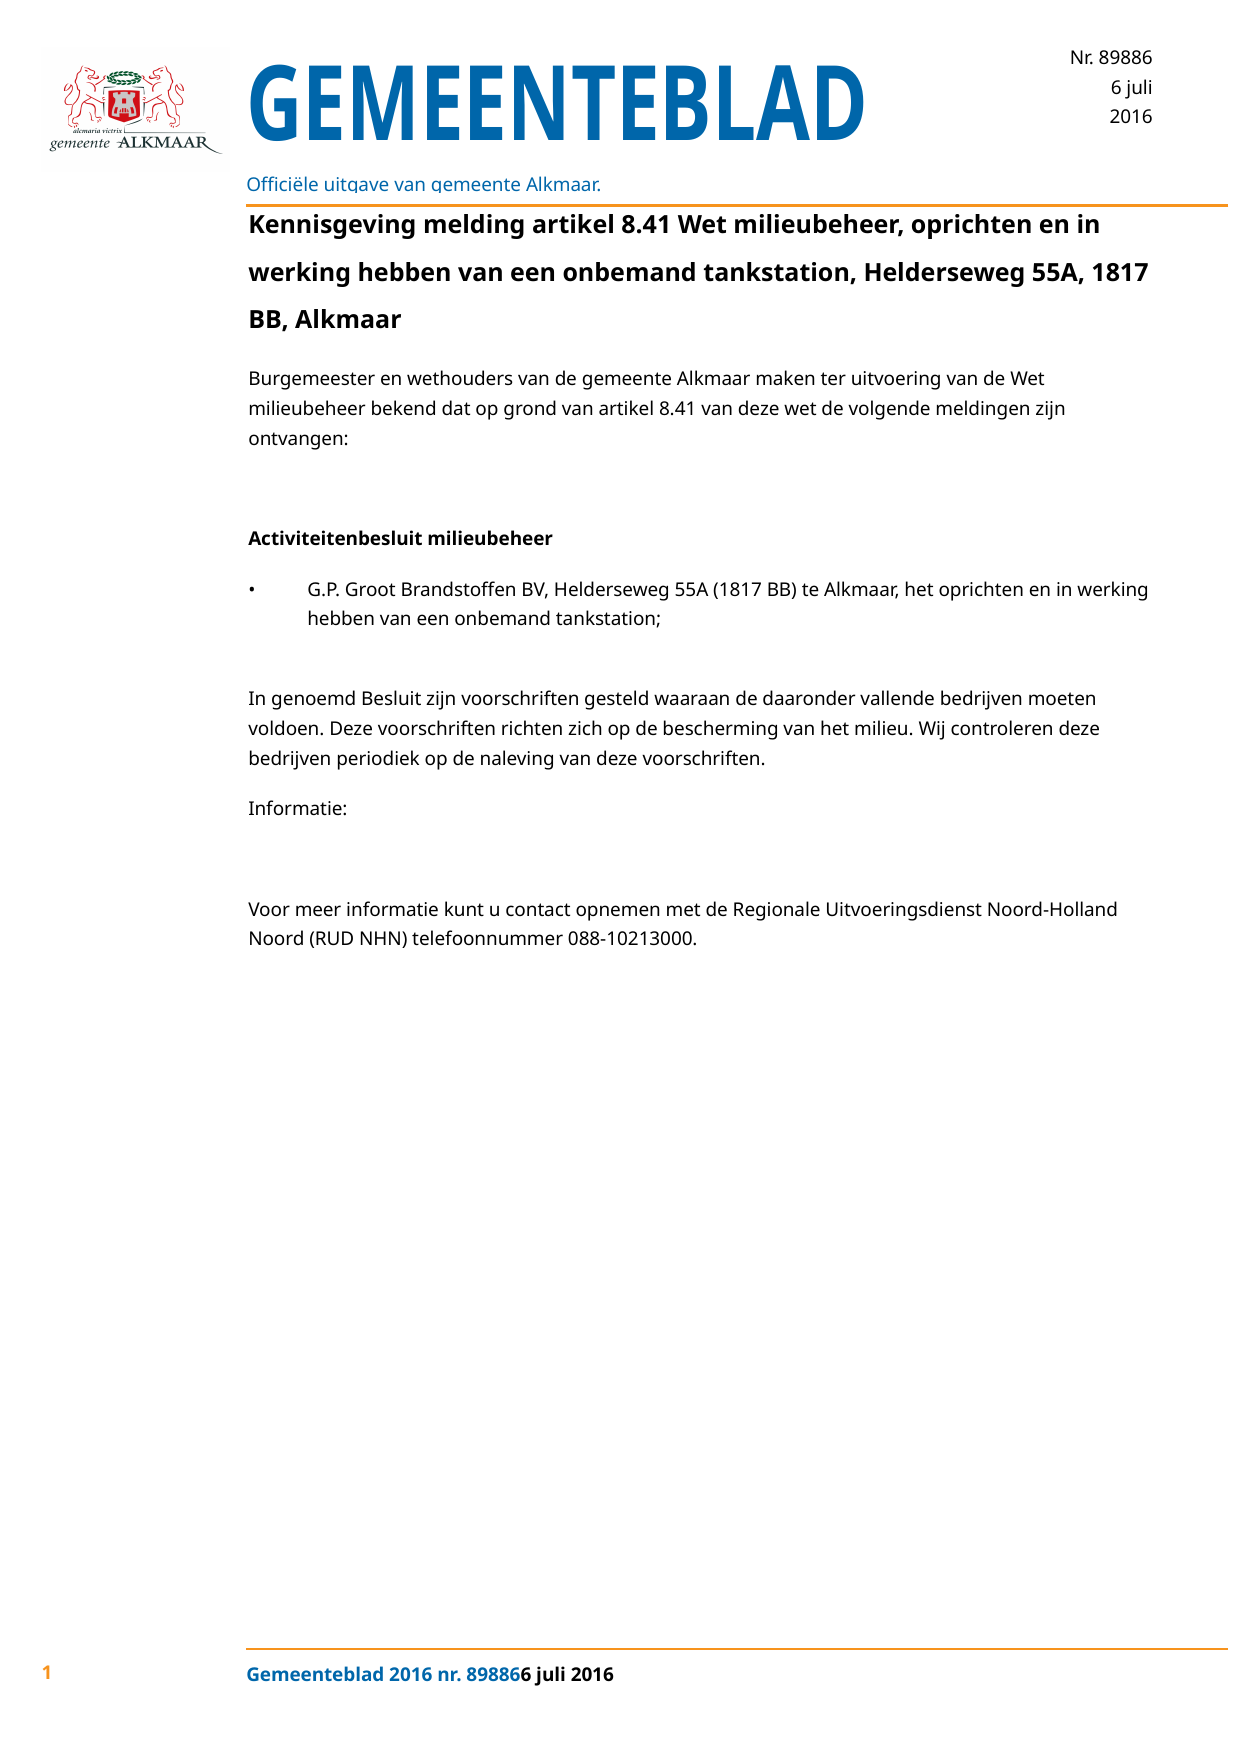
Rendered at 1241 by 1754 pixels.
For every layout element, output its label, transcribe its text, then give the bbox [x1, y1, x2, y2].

text Activiteitenbesluit milieubeheer [248, 526, 1152, 551]
text Informatie: [248, 795, 1152, 821]
list G.P. Groot Brandstoffen BV, Helderseweg 55A (1817 BB) te Alkmaar, het oprichten en in werking hebben van een onbemand tankstation; [248, 576, 1152, 631]
text In genoemd Besluit zijn voorschriften gesteld waaraan de daaronder vallende bedrijven moeten voldoen. Deze voorschriften richten zich op de bescherming van het milieu. Wij controleren deze bedrijven periodiek op de naleving van deze voorschriften. [248, 686, 1152, 770]
text Kennisgeving melding artikel 8.41 Wet milieubeheer, oprichten en in werking hebben van een onbemand tankstation, Helderseweg 55A, 1817 BB, Alkmaar [248, 207, 1152, 336]
text Voor meer informatie kunt u contact opnemen met de Regionale Uitvoeringsdienst Noord-Holland Noord (RUD NHN) telefoonnummer 088-10213000. [248, 896, 1152, 951]
picture [41, 47, 231, 172]
text Burgemeester en wethouders van de gemeente Alkmaar maken ter uitvoering van de Wet milieubeheer bekend dat op grond van artikel 8.41 van deze wet de volgende meldingen zijn ontvangen: [248, 366, 1152, 450]
